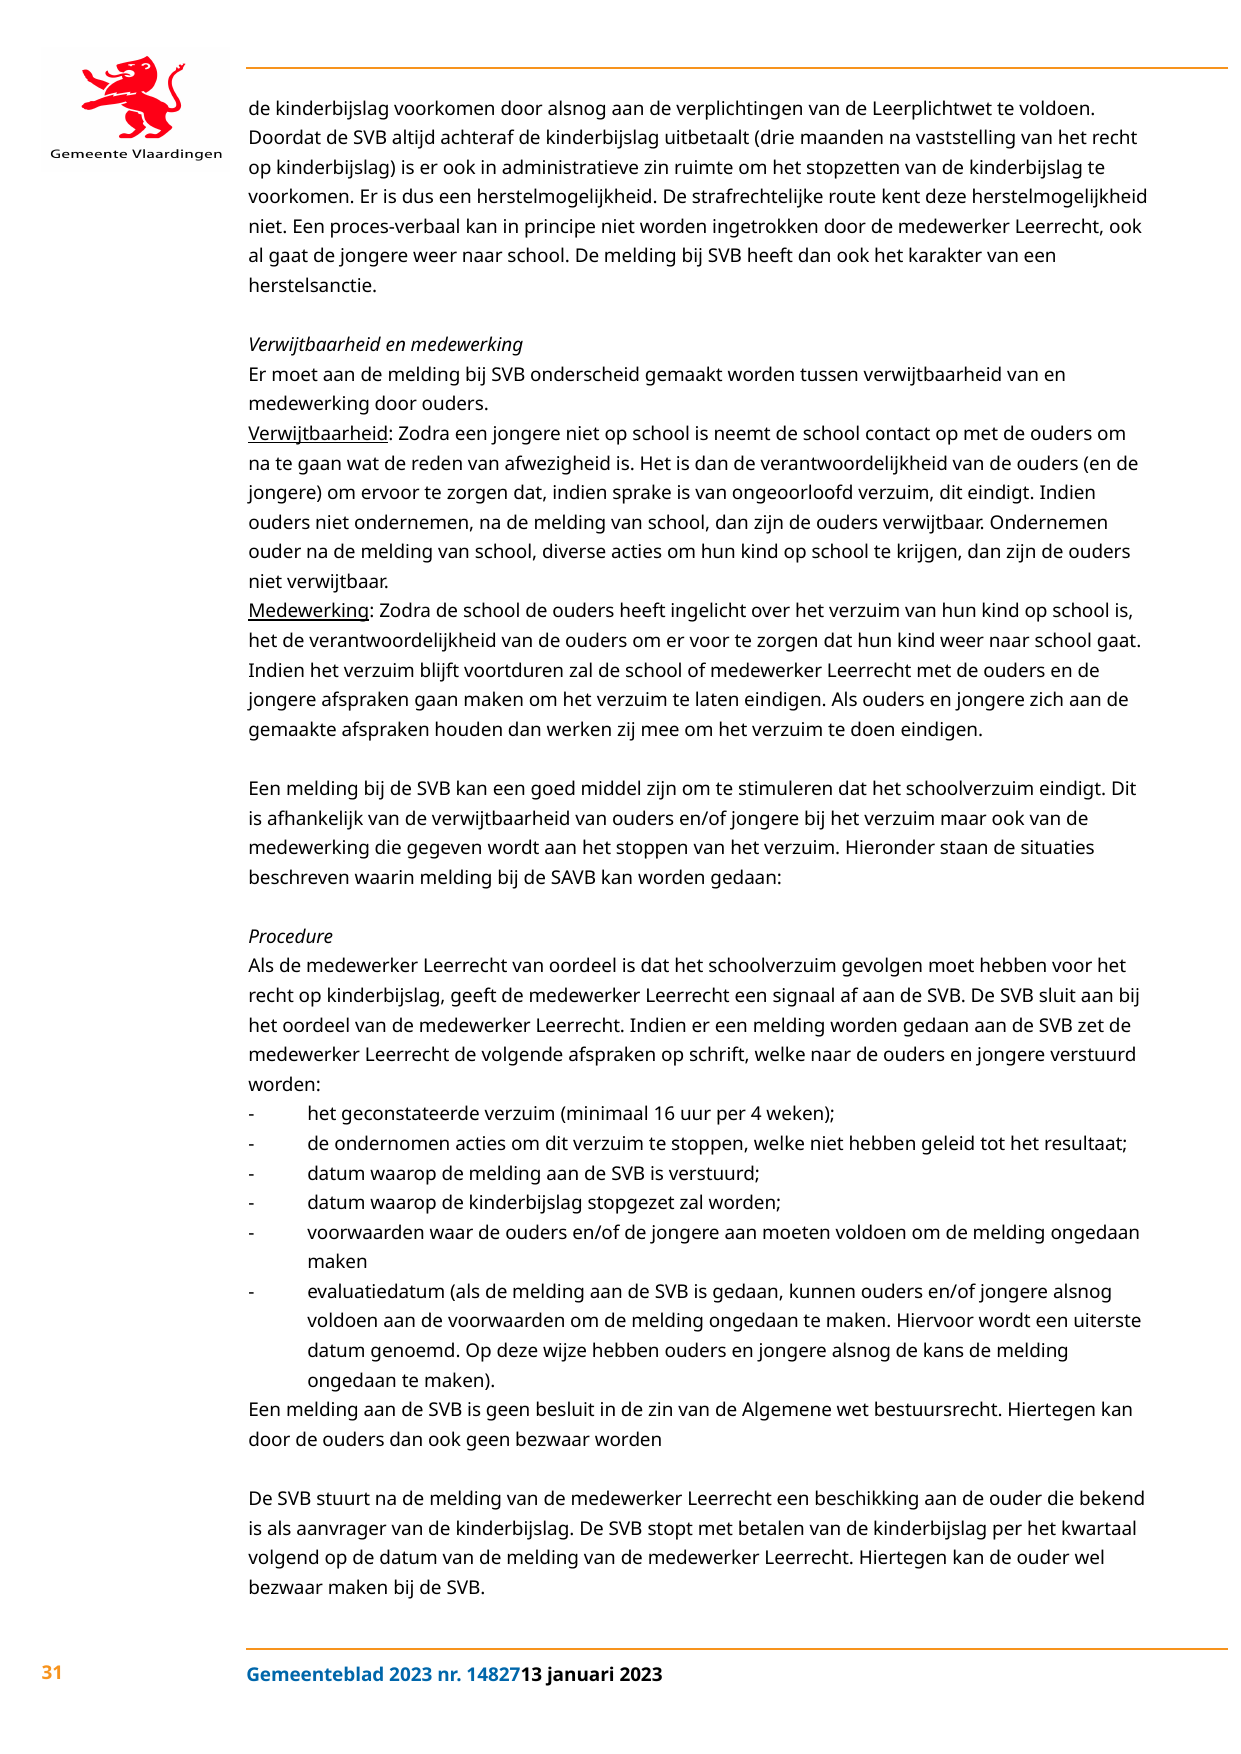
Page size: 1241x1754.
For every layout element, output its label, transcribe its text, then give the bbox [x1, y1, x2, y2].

list datum waarop de kinderbijslag stopgezet zal worden; [248, 1189, 1152, 1215]
list het geconstateerde verzuim (minimaal 16 uur per 4 weken); [248, 1101, 1152, 1126]
text Medewerking: Zodra de school de ouders heeft ingelicht over het verzuim van hun kind op school is, het de verantwoordelijkheid van de ouders om er voor te zorgen dat hun kind weer naar school gaat. Indien het verzuim blijft voortduren zal de school of medewerker Leerrecht met de ouders en de jongere afspraken gaan maken om het verzuim te laten eindigen. Als ouders en jongere zich aan de gemaakte afspraken houden dan werken zij mee om het verzuim te doen eindigen. [248, 598, 1152, 742]
text Verwijtbaarheid: Zodra een jongere niet op school is neemt de school contact op met de ouders om na te gaan wat de reden van afwezigheid is. Het is dan de verantwoordelijkheid van de ouders (en de jongere) om ervoor te zorgen dat, indien sprake is van ongeoorloofd verzuim, dit eindigt. Indien ouders niet ondernemen, na de melding van school, dan zijn de ouders verwijtbaar. Ondernemen ouder na de melding van school, diverse acties om hun kind op school te krijgen, dan zijn de ouders niet verwijtbaar. [248, 420, 1152, 594]
list datum waarop de melding aan de SVB is verstuurd; [248, 1160, 1152, 1186]
text Er moet aan de melding bij SVB onderscheid gemaakt worden tussen verwijtbaarheid van en medewerking door ouders. [248, 361, 1152, 416]
text Procedure [248, 923, 1152, 949]
text Een melding aan de SVB is geen besluit in de zin van de Algemene wet bestuursrecht. Hiertegen kan door de ouders dan ook geen bezwaar worden [248, 1396, 1152, 1452]
picture [41, 47, 231, 172]
text de kinderbijslag voorkomen door alsnog aan de verplichtingen van de Leerplichtwet te voldoen. Doordat de SVB altijd achteraf de kinderbijslag uitbetaalt (drie maanden na vaststelling van het recht op kinderbijslag) is er ook in administratieve zin ruimte om het stopzetten van de kinderbijslag te voorkomen. Er is dus een herstelmogelijkheid. De strafrechtelijke route kent deze herstelmogelijkheid niet. Een proces-verbaal kan in principe niet worden ingetrokken door de medewerker Leerrecht, ook al gaat de jongere weer naar school. De melding bij SVB heeft dan ook het karakter van een herstelsanctie. [248, 95, 1152, 298]
text Als de medewerker Leerrecht van oordeel is dat het schoolverzuim gevolgen moet hebben voor het recht op kinderbijslag, geeft de medewerker Leerrecht een signaal af aan de SVB. De SVB sluit aan bij het oordeel van de medewerker Leerrecht. Indien er een melding worden gedaan aan de SVB zet de medewerker Leerrecht de volgende afspraken op schrift, welke naar de ouders en jongere verstuurd worden: [248, 953, 1152, 1097]
list de ondernomen acties om dit verzuim te stoppen, welke niet hebben geleid tot het resultaat; [248, 1130, 1152, 1156]
text De SVB stuurt na de melding van de medewerker Leerrecht een beschikking aan de ouder die bekend is als aanvrager van de kinderbijslag. De SVB stopt met betalen van de kinderbijslag per het kwartaal volgend op de datum van de melding van de medewerker Leerrecht. Hiertegen kan de ouder wel bezwaar maken bij de SVB. [248, 1485, 1152, 1600]
text Verwijtbaarheid en medewerking [248, 331, 1152, 357]
list evaluatiedatum (als de melding aan de SVB is gedaan, kunnen ouders en/of jongere alsnog voldoen aan de voorwaarden om de melding ongedaan te maken. Hiervoor wordt een uiterste datum genoemd. Op deze wijze hebben ouders en jongere alsnog de kans de melding ongedaan te maken). [248, 1278, 1152, 1393]
text Een melding bij de SVB kan een goed middel zijn om te stimuleren dat het schoolverzuim eindigt. Dit is afhankelijk van de verwijtbaarheid van ouders en/of jongere bij het verzuim maar ook van de medewerking die gegeven wordt aan het stoppen van het verzuim. Hieronder staan de situaties beschreven waarin melding bij de SAVB kan worden gedaan: [248, 775, 1152, 890]
list voorwaarden waar de ouders en/of de jongere aan moeten voldoen om de melding ongedaan maken [248, 1219, 1152, 1274]
